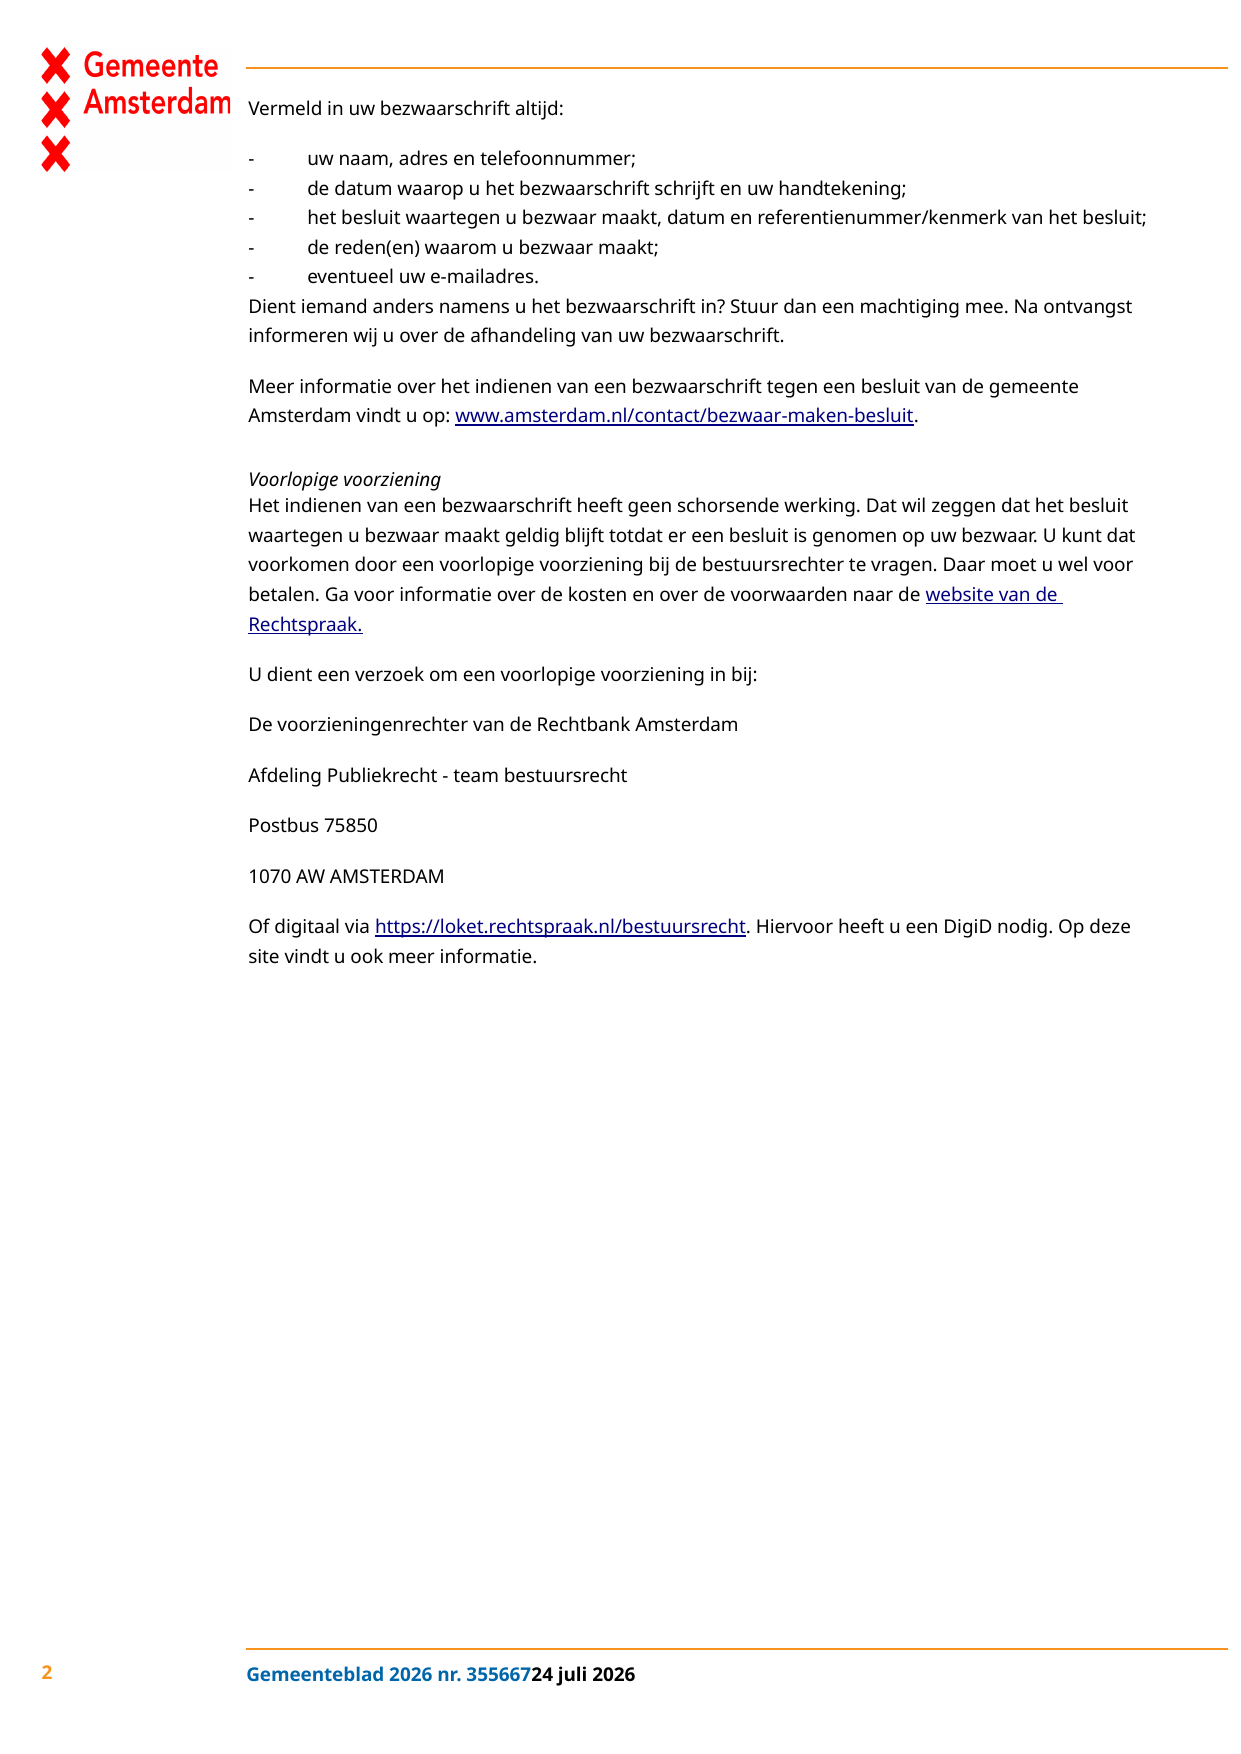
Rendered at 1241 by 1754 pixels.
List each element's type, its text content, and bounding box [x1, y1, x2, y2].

text Of digitaal via https://loket.rechtspraak.nl/bestuursrecht. Hiervoor heeft u een DigiD nodig. Op deze site vindt u ook meer informatie. [248, 913, 1152, 968]
text U dient een verzoek om een voorlopige voorziening in bij: [248, 661, 1152, 687]
list de datum waarop u het bezwaarschrift schrijft en uw handtekening; [248, 175, 1152, 201]
text Dient iemand anders namens u het bezwaarschrift in? Stuur dan een machtiging mee. Na ontvangst informeren wij u over de afhandeling van uw bezwaarschrift. [248, 293, 1152, 348]
picture [41, 47, 231, 172]
text Vermeld in uw bezwaarschrift altijd: [248, 95, 1152, 121]
text 1070 AW AMSTERDAM [248, 863, 1152, 888]
text Het indienen van een bezwaarschrift heeft geen schorsende werking. Dat wil zeggen dat het besluit waartegen u bezwaar maakt geldig blijft totdat er een besluit is genomen op uw bezwaar. U kunt dat voorkomen door een voorlopige voorziening bij de bestuursrechter te vragen. Daar moet u wel voor betalen. Ga voor informatie over de kosten en over de voorwaarden naar de website van de Rechtspraak. [248, 492, 1152, 636]
text Voorlopige voorziening [248, 467, 1152, 492]
list uw naam, adres en telefoonnummer; [248, 145, 1152, 171]
text Meer informatie over het indienen van een bezwaarschrift tegen een besluit van de gemeente Amsterdam vindt u op: www.amsterdam.nl/contact/bezwaar-maken-besluit. [248, 373, 1152, 428]
list eventueel uw e-mailadres. [248, 263, 1152, 289]
text De voorzieningenrechter van de Rechtbank Amsterdam [248, 712, 1152, 737]
text Afdeling Publiekrecht - team bestuursrecht [248, 762, 1152, 788]
list de reden(en) waarom u bezwaar maakt; [248, 234, 1152, 260]
text Postbus 75850 [248, 812, 1152, 838]
list het besluit waartegen u bezwaar maakt, datum en referentienummer/kenmerk van het besluit; [248, 204, 1152, 230]
